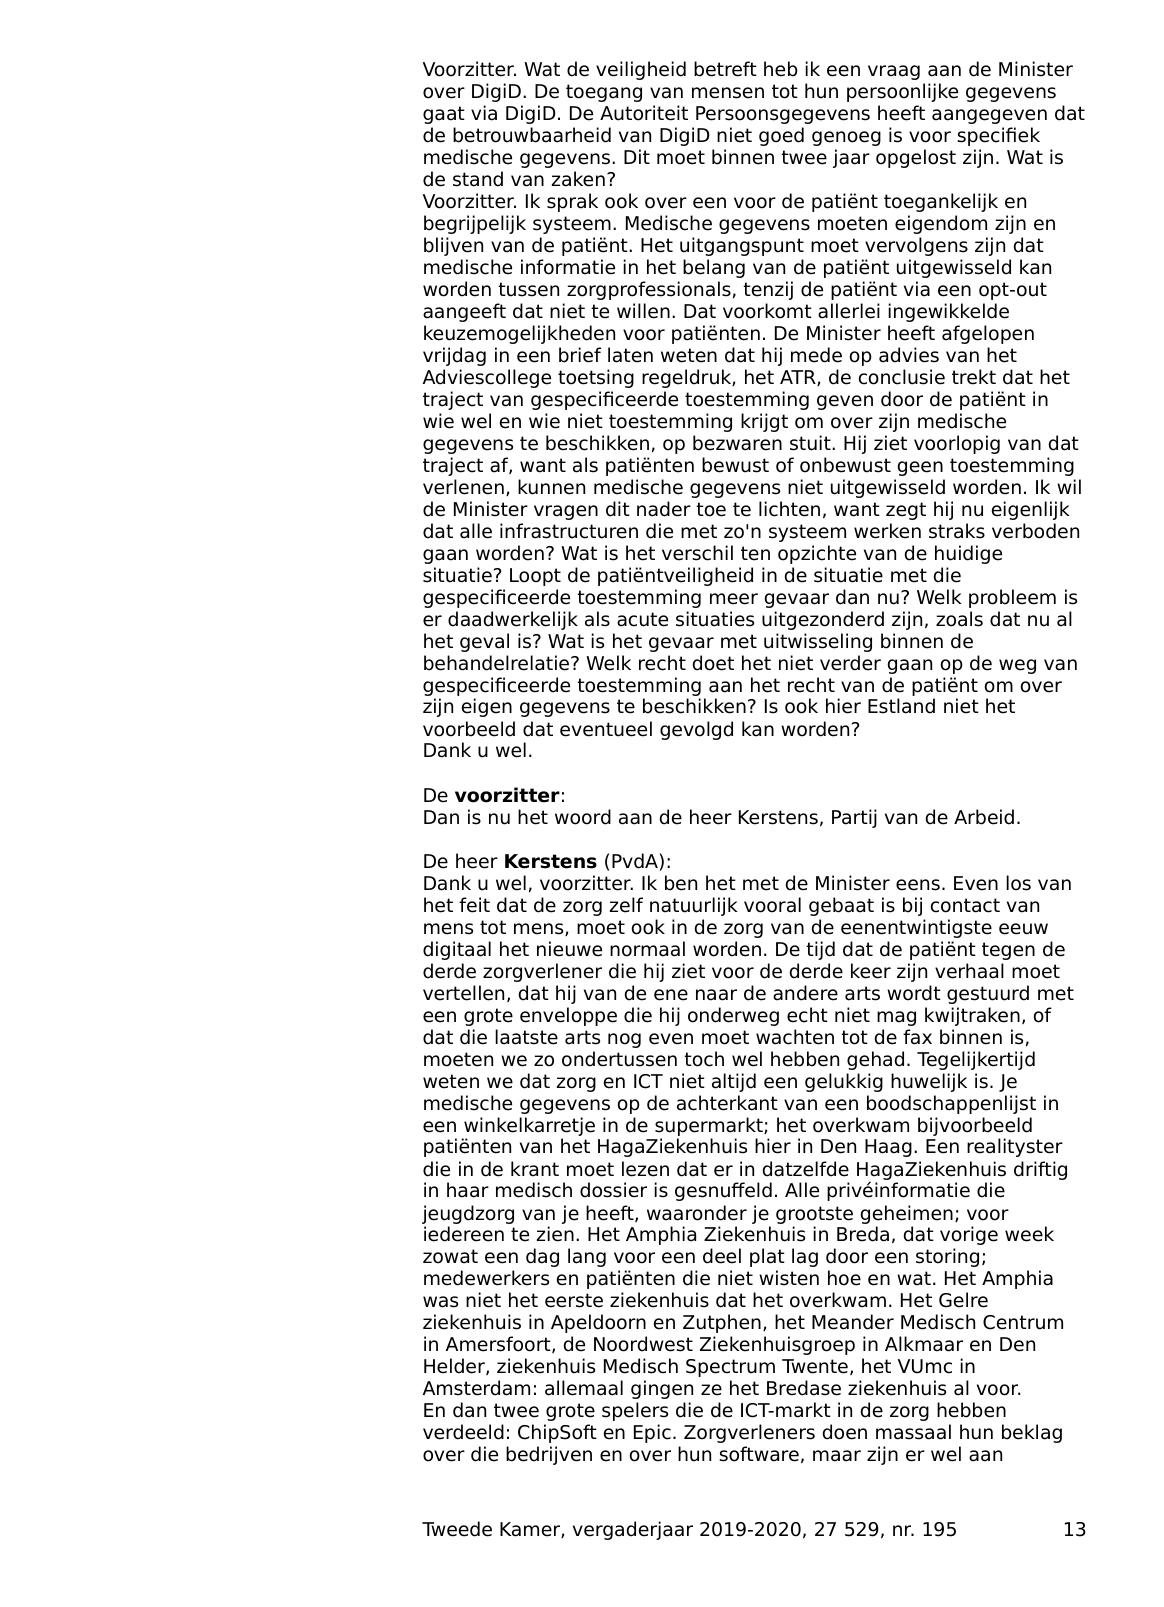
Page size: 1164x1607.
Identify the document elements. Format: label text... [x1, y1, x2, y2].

text Dan is nu het woord aan de heer Kerstens, Partij van de Arbeid. [422, 807, 1087, 828]
text Voorzitter. Ik sprak ook over een voor de patiënt toegankelijk en begrijpelijk systeem. Medische gegevens moeten eigendom zijn en blijven van de patiënt. Het uitgangspunt moet vervolgens zijn dat medische informatie in het belang van de patiënt uitgewisseld kan worden tussen zorgprofessionals, tenzij de patiënt via een opt-out aangeeft dat niet te willen. Dat voorkomt allerlei ingewikkelde keuzemogelijkheden voor patiënten. De Minister heeft afgelopen vrijdag in een brief laten weten dat hij mede op advies van het Adviescollege toetsing regeldruk, het ATR, de conclusie trekt dat het traject van gespecificeerde toestemming geven door de patiënt in wie wel en wie niet toestemming krijgt om over zijn medische gegevens te beschikken, op bezwaren stuit. Hij ziet voorlopig van dat traject af, want als patiënten bewust of onbewust geen toestemming verlenen, kunnen medische gegevens niet uitgewisseld worden. Ik wil de Minister vragen dit nader toe te lichten, want zegt hij nu eigenlijk dat alle infrastructuren die met zo'n systeem werken straks verboden gaan worden? Wat is het verschil ten opzichte van de huidige situatie? Loopt de patiëntveiligheid in de situatie met die gespecificeerde toestemming meer gevaar dan nu? Welk probleem is er daadwerkelijk als acute situaties uitgezonderd zijn, zoals dat nu al het geval is? Wat is het gevaar met uitwisseling binnen de behandelrelatie? Welk recht doet het niet verder gaan op de weg van gespecificeerde toestemming aan het recht van de patiënt om over zijn eigen gegevens te beschikken? Is ook hier Estland niet het voorbeeld dat eventueel gevolgd kan worden? [422, 191, 1087, 740]
text En dan twee grote spelers die de ICT-markt in de zorg hebben verdeeld: ChipSoft en Epic. Zorgverleners doen massaal hun beklag over die bedrijven en over hun software, maar zijn er wel aan [422, 1400, 1087, 1466]
text Dank u wel, voorzitter. Ik ben het met de Minister eens. Even los van het feit dat de zorg zelf natuurlijk vooral gebaat is bij contact van mens tot mens, moet ook in de zorg van de eenentwintigste eeuw digitaal het nieuwe normaal worden. De tijd dat de patiënt tegen de derde zorgverlener die hij ziet voor de derde keer zijn verhaal moet vertellen, dat hij van de ene naar de andere arts wordt gestuurd met een grote enveloppe die hij onderweg echt niet mag kwijtraken, of dat die laatste arts nog even moet wachten tot de fax binnen is, moeten we zo ondertussen toch wel hebben gehad. Tegelijkertijd weten we dat zorg en ICT niet altijd een gelukkig huwelijk is. Je medische gegevens op de achterkant van een boodschappenlijst in een winkelkarretje in de supermarkt; het overkwam bijvoorbeeld patiënten van het HagaZiekenhuis hier in Den Haag. Een realityster die in de krant moet lezen dat er in datzelfde HagaZiekenhuis driftig in haar medisch dossier is gesnuffeld. Alle privéinformatie die jeugdzorg van je heeft, waaronder je grootste geheimen; voor iedereen te zien. Het Amphia Ziekenhuis in Breda, dat vorige week zowat een dag lang voor een deel plat lag door een storing; medewerkers en patiënten die niet wisten hoe en wat. Het Amphia was niet het eerste ziekenhuis dat het overkwam. Het Gelre ziekenhuis in Apeldoorn en Zutphen, het Meander Medisch Centrum in Amersfoort, de Noordwest Ziekenhuisgroep in Alkmaar en Den Helder, ziekenhuis Medisch Spectrum Twente, het VUmc in Amsterdam: allemaal gingen ze het Bredase ziekenhuis al voor. [422, 873, 1087, 1400]
text Dank u wel. [422, 740, 1087, 762]
text De heer Kerstens (PvdA): [422, 851, 1087, 873]
text De voorzitter: [422, 784, 1087, 807]
text Voorzitter. Wat de veiligheid betreft heb ik een vraag aan de Minister over DigiD. De toegang van mensen tot hun persoonlijke gegevens gaat via DigiD. De Autoriteit Persoonsgegevens heeft aangegeven dat de betrouwbaarheid van DigiD niet goed genoeg is voor specifiek medische gegevens. Dit moet binnen twee jaar opgelost zijn. Wat is de stand van zaken? [422, 59, 1087, 191]
